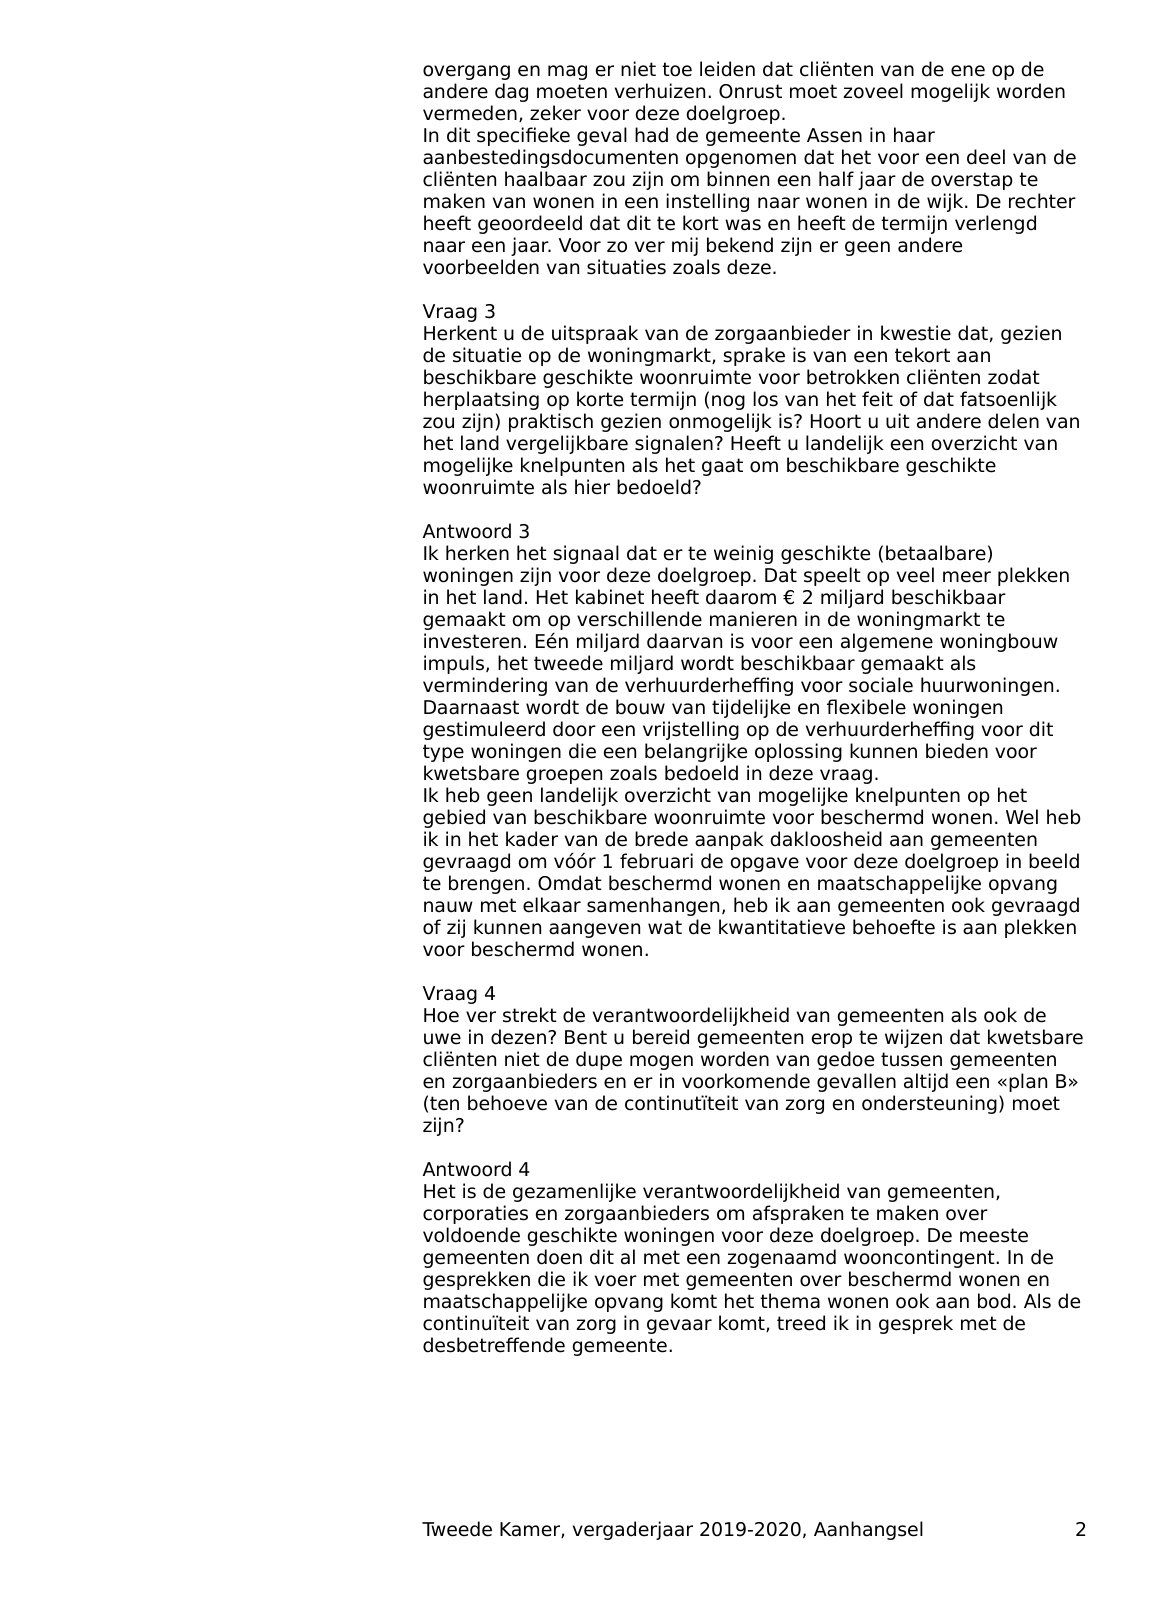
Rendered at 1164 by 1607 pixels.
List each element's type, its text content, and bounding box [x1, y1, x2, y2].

text Antwoord 4 [422, 1159, 1087, 1181]
text Herkent u de uitspraak van de zorgaanbieder in kwestie dat, gezien de situatie op de woningmarkt, sprake is van een tekort aan beschikbare geschikte woonruimte voor betrokken cliënten zodat herplaatsing op korte termijn (nog los van het feit of dat fatsoenlijk zou zijn) praktisch gezien onmogelijk is? Hoort u uit andere delen van het land vergelijkbare signalen? Heeft u landelijk een overzicht van mogelijke knelpunten als het gaat om beschikbare geschikte woonruimte als hier bedoeld? [422, 323, 1087, 499]
text Vraag 3 [422, 301, 1087, 323]
text Hoe ver strekt de verantwoordelijkheid van gemeenten als ook de uwe in dezen? Bent u bereid gemeenten erop te wijzen dat kwetsbare cliënten niet de dupe mogen worden van gedoe tussen gemeenten en zorgaanbieders en er in voorkomende gevallen altijd een «plan B» (ten behoeve van de continutïteit van zorg en ondersteuning) moet zijn? [422, 1005, 1087, 1137]
text Het is de gezamenlijke verantwoordelijkheid van gemeenten, corporaties en zorgaanbieders om afspraken te maken over voldoende geschikte woningen voor deze doelgroep. De meeste gemeenten doen dit al met een zogenaamd wooncontingent. In de gesprekken die ik voer met gemeenten over beschermd wonen en maatschappelijke opvang komt het thema wonen ook aan bod. Als de continuïteit van zorg in gevaar komt, treed ik in gesprek met de desbetreffende gemeente. [422, 1181, 1087, 1357]
text overgang en mag er niet toe leiden dat cliënten van de ene op de andere dag moeten verhuizen. Onrust moet zoveel mogelijk worden vermeden, zeker voor deze doelgroep. [422, 59, 1087, 125]
text In dit specifieke geval had de gemeente Assen in haar aanbestedingsdocumenten opgenomen dat het voor een deel van de cliënten haalbaar zou zijn om binnen een half jaar de overstap te maken van wonen in een instelling naar wonen in de wijk. De rechter heeft geoordeeld dat dit te kort was en heeft de termijn verlengd naar een jaar. Voor zo ver mij bekend zijn er geen andere voorbeelden van situaties zoals deze. [422, 125, 1087, 279]
text Antwoord 3 [422, 521, 1087, 543]
text Ik heb geen landelijk overzicht van mogelijke knelpunten op het gebied van beschikbare woonruimte voor beschermd wonen. Wel heb ik in het kader van de brede aanpak dakloosheid aan gemeenten gevraagd om vóór 1 februari de opgave voor deze doelgroep in beeld te brengen. Omdat beschermd wonen en maatschappelijke opvang nauw met elkaar samenhangen, heb ik aan gemeenten ook gevraagd of zij kunnen aangeven wat de kwantitatieve behoefte is aan plekken voor beschermd wonen. [422, 785, 1087, 961]
text Ik herken het signaal dat er te weinig geschikte (betaalbare) woningen zijn voor deze doelgroep. Dat speelt op veel meer plekken in het land. Het kabinet heeft daarom € 2 miljard beschikbaar gemaakt om op verschillende manieren in de woningmarkt te investeren. Eén miljard daarvan is voor een algemene woningbouw impuls, het tweede miljard wordt beschikbaar gemaakt als vermindering van de verhuurderheffing voor sociale huurwoningen. Daarnaast wordt de bouw van tijdelijke en flexibele woningen gestimuleerd door een vrijstelling op de verhuurderheffing voor dit type woningen die een belangrijke oplossing kunnen bieden voor kwetsbare groepen zoals bedoeld in deze vraag. [422, 543, 1087, 785]
text Vraag 4 [422, 983, 1087, 1005]
